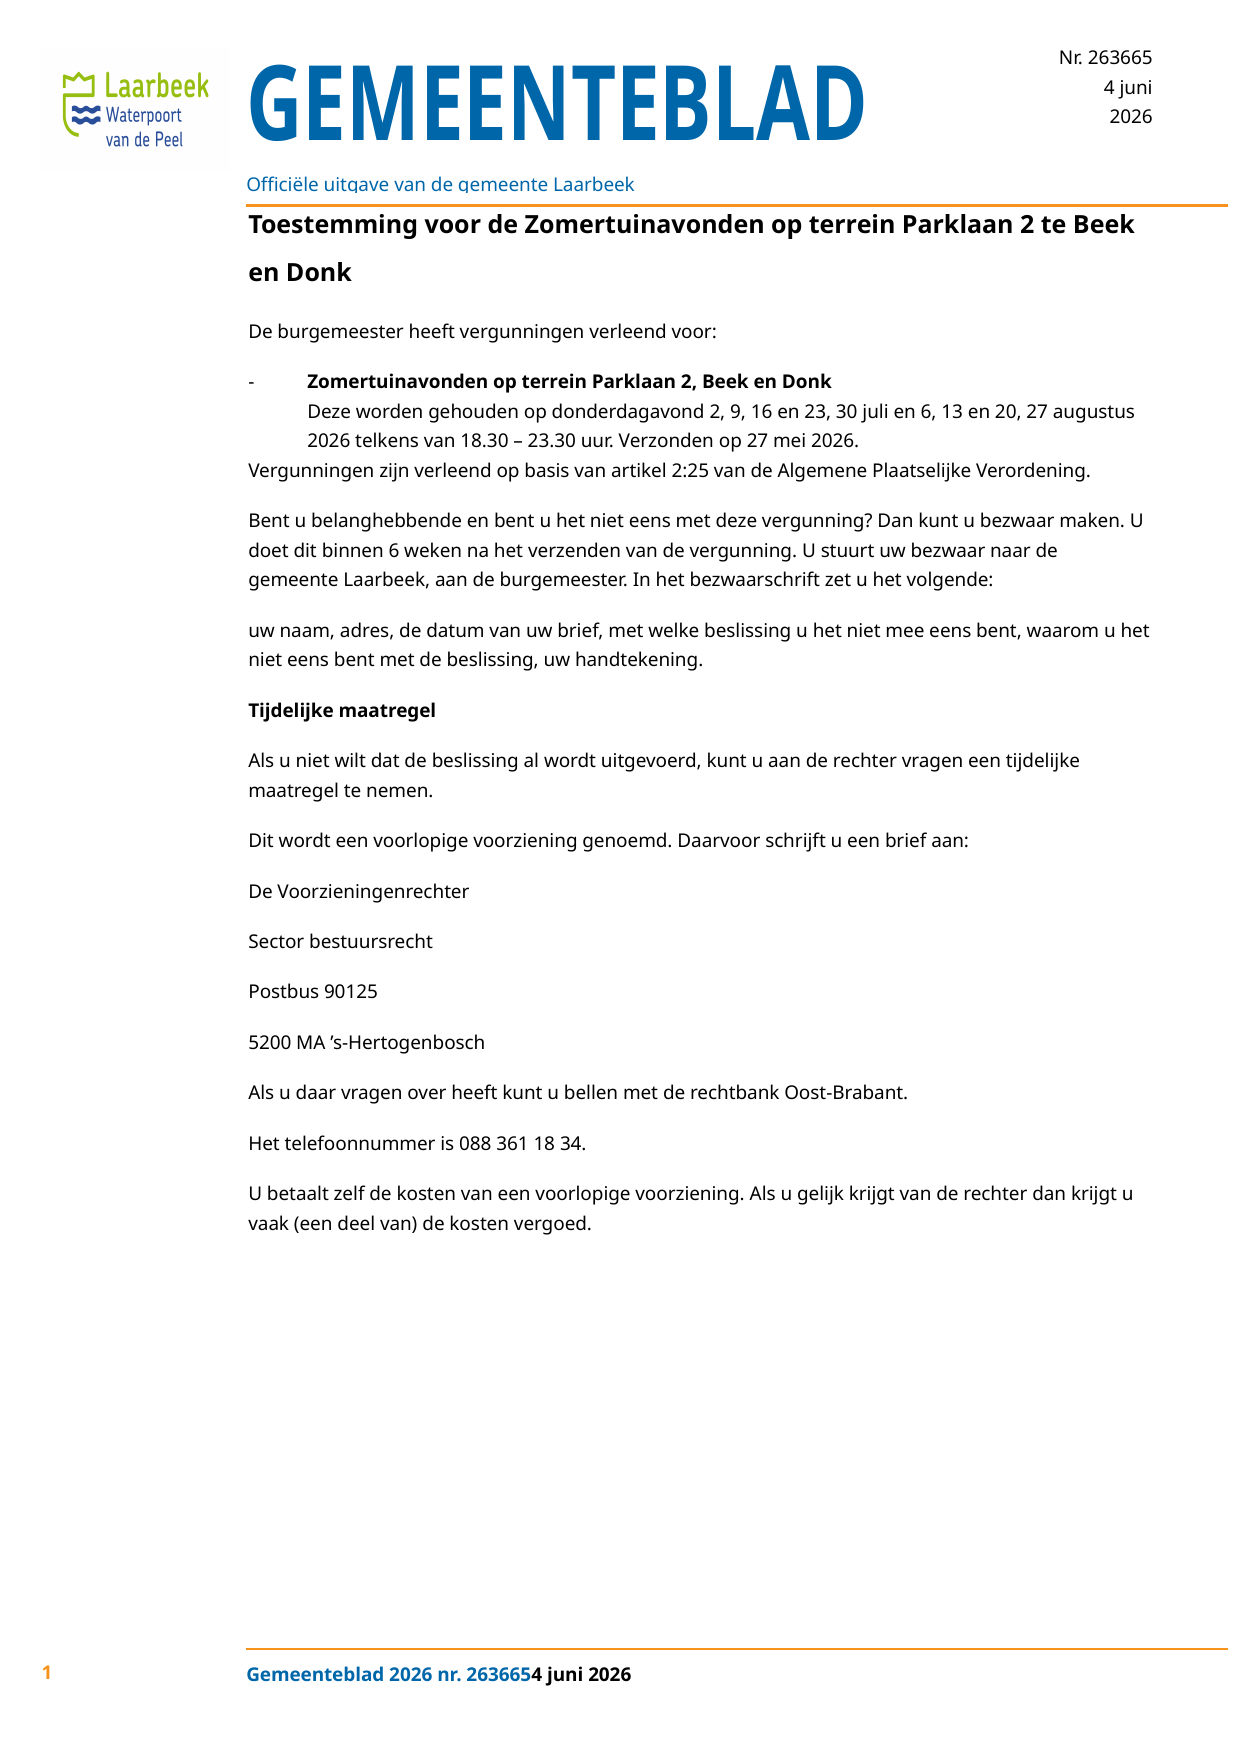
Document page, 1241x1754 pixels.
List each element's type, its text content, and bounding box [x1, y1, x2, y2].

text Sector bestuursrecht [248, 928, 1152, 954]
text De Voorzieningenrechter [248, 878, 1152, 904]
list Deze worden gehouden op donderdagavond 2, 9, 16 en 23, 30 juli en 6, 13 en 20, 27 augustus 2026 telkens van 18.30 – 23.30 uur. Verzonden op 27 mei 2026. [248, 398, 1152, 453]
text Postbus 90125 [248, 979, 1152, 1004]
text uw naam, adres, de datum van uw brief, met welke beslissing u het niet mee eens bent, waarom u het niet eens bent met de beslissing, uw handtekening. [248, 617, 1152, 672]
text Tijdelijke maatregel [248, 697, 1152, 723]
list Zomertuinavonden op terrein Parklaan 2, Beek en Donk [248, 368, 1152, 394]
text Dit wordt een voorlopige voorziening genoemd. Daarvoor schrijft u een brief aan: [248, 827, 1152, 853]
text Vergunningen zijn verleend op basis van artikel 2:25 van de Algemene Plaatselijke Verordening. [248, 457, 1152, 483]
text Als u niet wilt dat de beslissing al wordt uitgevoerd, kunt u aan de rechter vragen een tijdelijke maatregel te nemen. [248, 747, 1152, 803]
text De burgemeester heeft vergunningen verleend voor: [248, 318, 1152, 344]
text Als u daar vragen over heeft kunt u bellen met de rechtbank Oost-Brabant. [248, 1079, 1152, 1105]
text 5200 MA ’s-Hertogenbosch [248, 1029, 1152, 1055]
text Het telefoonnummer is 088 361 18 34. [248, 1130, 1152, 1156]
picture [41, 47, 231, 172]
text Toestemming voor de Zomertuinavonden op terrein Parklaan 2 te Beek en Donk [248, 207, 1152, 288]
text Bent u belanghebbende en bent u het niet eens met deze vergunning? Dan kunt u bezwaar maken. U doet dit binnen 6 weken na het verzenden van de vergunning. U stuurt uw bezwaar naar de gemeente Laarbeek, aan de burgemeester. In het bezwaarschrift zet u het volgende: [248, 507, 1152, 592]
text U betaalt zelf de kosten van een voorlopige voorziening. Als u gelijk krijgt van de rechter dan krijgt u vaak (een deel van) de kosten vergoed. [248, 1180, 1152, 1236]
